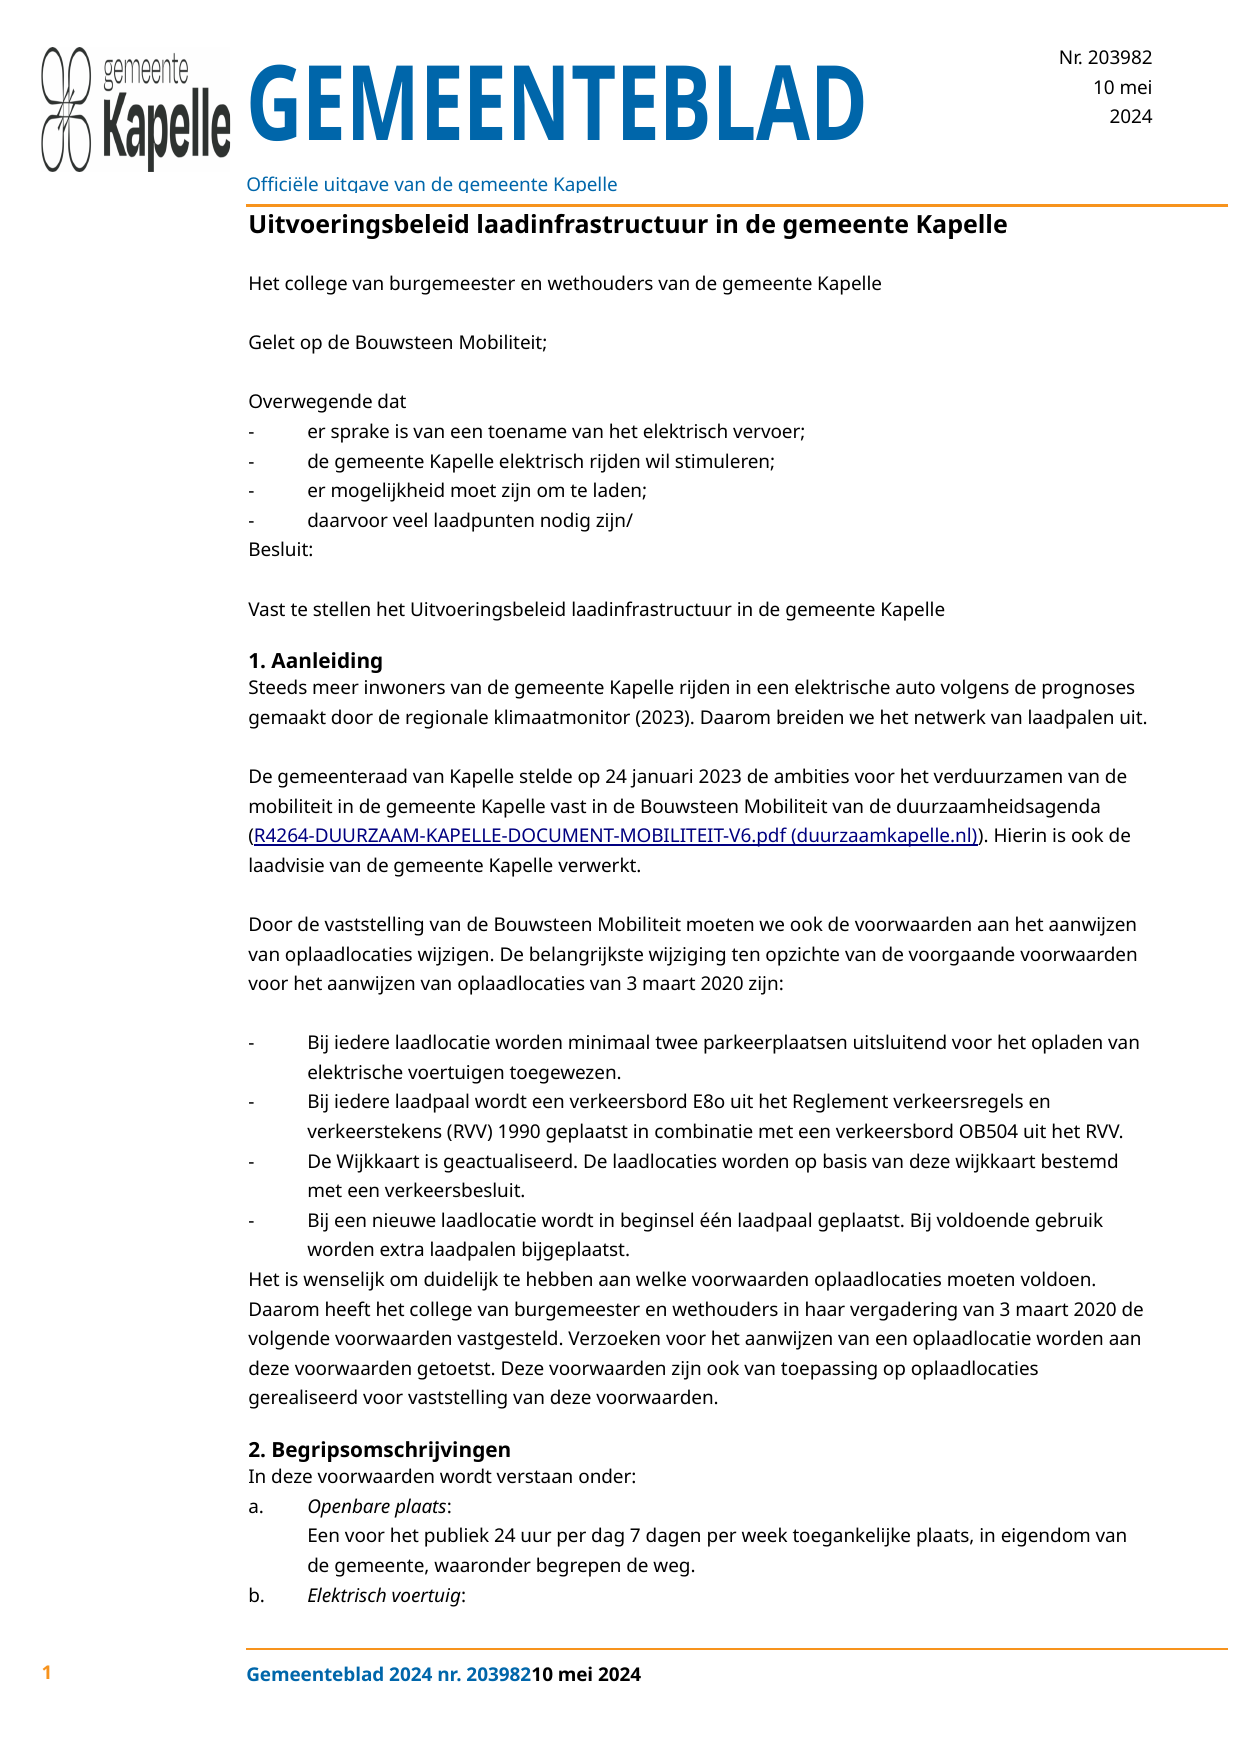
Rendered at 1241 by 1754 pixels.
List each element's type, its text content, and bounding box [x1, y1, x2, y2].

text Uitvoeringsbeleid laadinfrastructuur in de gemeente Kapelle [248, 207, 1152, 241]
text Gelet op de Bouwsteen Mobiliteit; [248, 329, 1152, 355]
text De gemeenteraad van Kapelle stelde op 24 januari 2023 de ambities voor het verduurzamen van de mobiliteit in de gemeente Kapelle vast in de Bouwsteen Mobiliteit van de duurzaamheidsagenda (R4264-DUURZAAM-KAPELLE-DOCUMENT-MOBILITEIT-V6.pdf (duurzaamkapelle.nl)). Hierin is ook de laadvisie van de gemeente Kapelle verwerkt. [248, 763, 1152, 878]
list Openbare plaats: [248, 1493, 1152, 1519]
text In deze voorwaarden wordt verstaan onder: [248, 1463, 1152, 1489]
list De Wijkkaart is geactualiseerd. De laadlocaties worden op basis van deze wijkkaart bestemd met een verkeersbesluit. [248, 1148, 1152, 1203]
list er mogelijkheid moet zijn om te laden; [248, 477, 1152, 503]
text Vast te stellen het Uitvoeringsbeleid laadinfrastructuur in de gemeente Kapelle [248, 596, 1152, 621]
list Een voor het publiek 24 uur per dag 7 dagen per week toegankelijke plaats, in eigendom van de gemeente, waaronder begrepen de weg. [248, 1523, 1152, 1578]
text Het is wenselijk om duidelijk te hebben aan welke voorwaarden oplaadlocaties moeten voldoen. Daarom heeft het college van burgemeester en wethouders in haar vergadering van 3 maart 2020 de volgende voorwaarden vastgesteld. Verzoeken voor het aanwijzen van een oplaadlocatie worden aan deze voorwaarden getoetst. Deze voorwaarden zijn ook van toepassing op oplaadlocaties gerealiseerd voor vaststelling van deze voorwaarden. [248, 1266, 1152, 1410]
text Door de vaststelling van de Bouwsteen Mobiliteit moeten we ook de voorwaarden aan het aanwijzen van oplaadlocaties wijzigen. De belangrijkste wijziging ten opzichte van de voorgaande voorwaarden voor het aanwijzen van oplaadlocaties van 3 maart 2020 zijn: [248, 911, 1152, 996]
list Bij iedere laadlocatie worden minimaal twee parkeerplaatsen uitsluitend voor het opladen van elektrische voertuigen toegewezen. [248, 1029, 1152, 1085]
list de gemeente Kapelle elektrisch rijden wil stimuleren; [248, 448, 1152, 473]
list Elektrisch voertuig: [248, 1582, 1152, 1607]
list Bij iedere laadpaal wordt een verkeersbord E8o uit het Reglement verkeersregels en verkeerstekens (RVV) 1990 geplaatst in combinatie met een verkeersbord OB504 uit het RVV. [248, 1089, 1152, 1144]
text 2. Begripsomschrijvingen [248, 1435, 1152, 1463]
picture [41, 47, 231, 172]
text Besluit: [248, 537, 1152, 562]
text Overwegende dat [248, 389, 1152, 414]
list Bij een nieuwe laadlocatie wordt in beginsel één laadpaal geplaatst. Bij voldoende gebruik worden extra laadpalen bijgeplaatst. [248, 1207, 1152, 1262]
list daarvoor veel laadpunten nodig zijn/ [248, 507, 1152, 533]
text 1. Aanleiding [248, 646, 1152, 674]
text Het college van burgemeester en wethouders van de gemeente Kapelle [248, 270, 1152, 296]
text Steeds meer inwoners van de gemeente Kapelle rijden in een elektrische auto volgens de prognoses gemaakt door de regionale klimaatmonitor (2023). Daarom breiden we het netwerk van laadpalen uit. [248, 674, 1152, 730]
list er sprake is van een toename van het elektrisch vervoer; [248, 418, 1152, 444]
